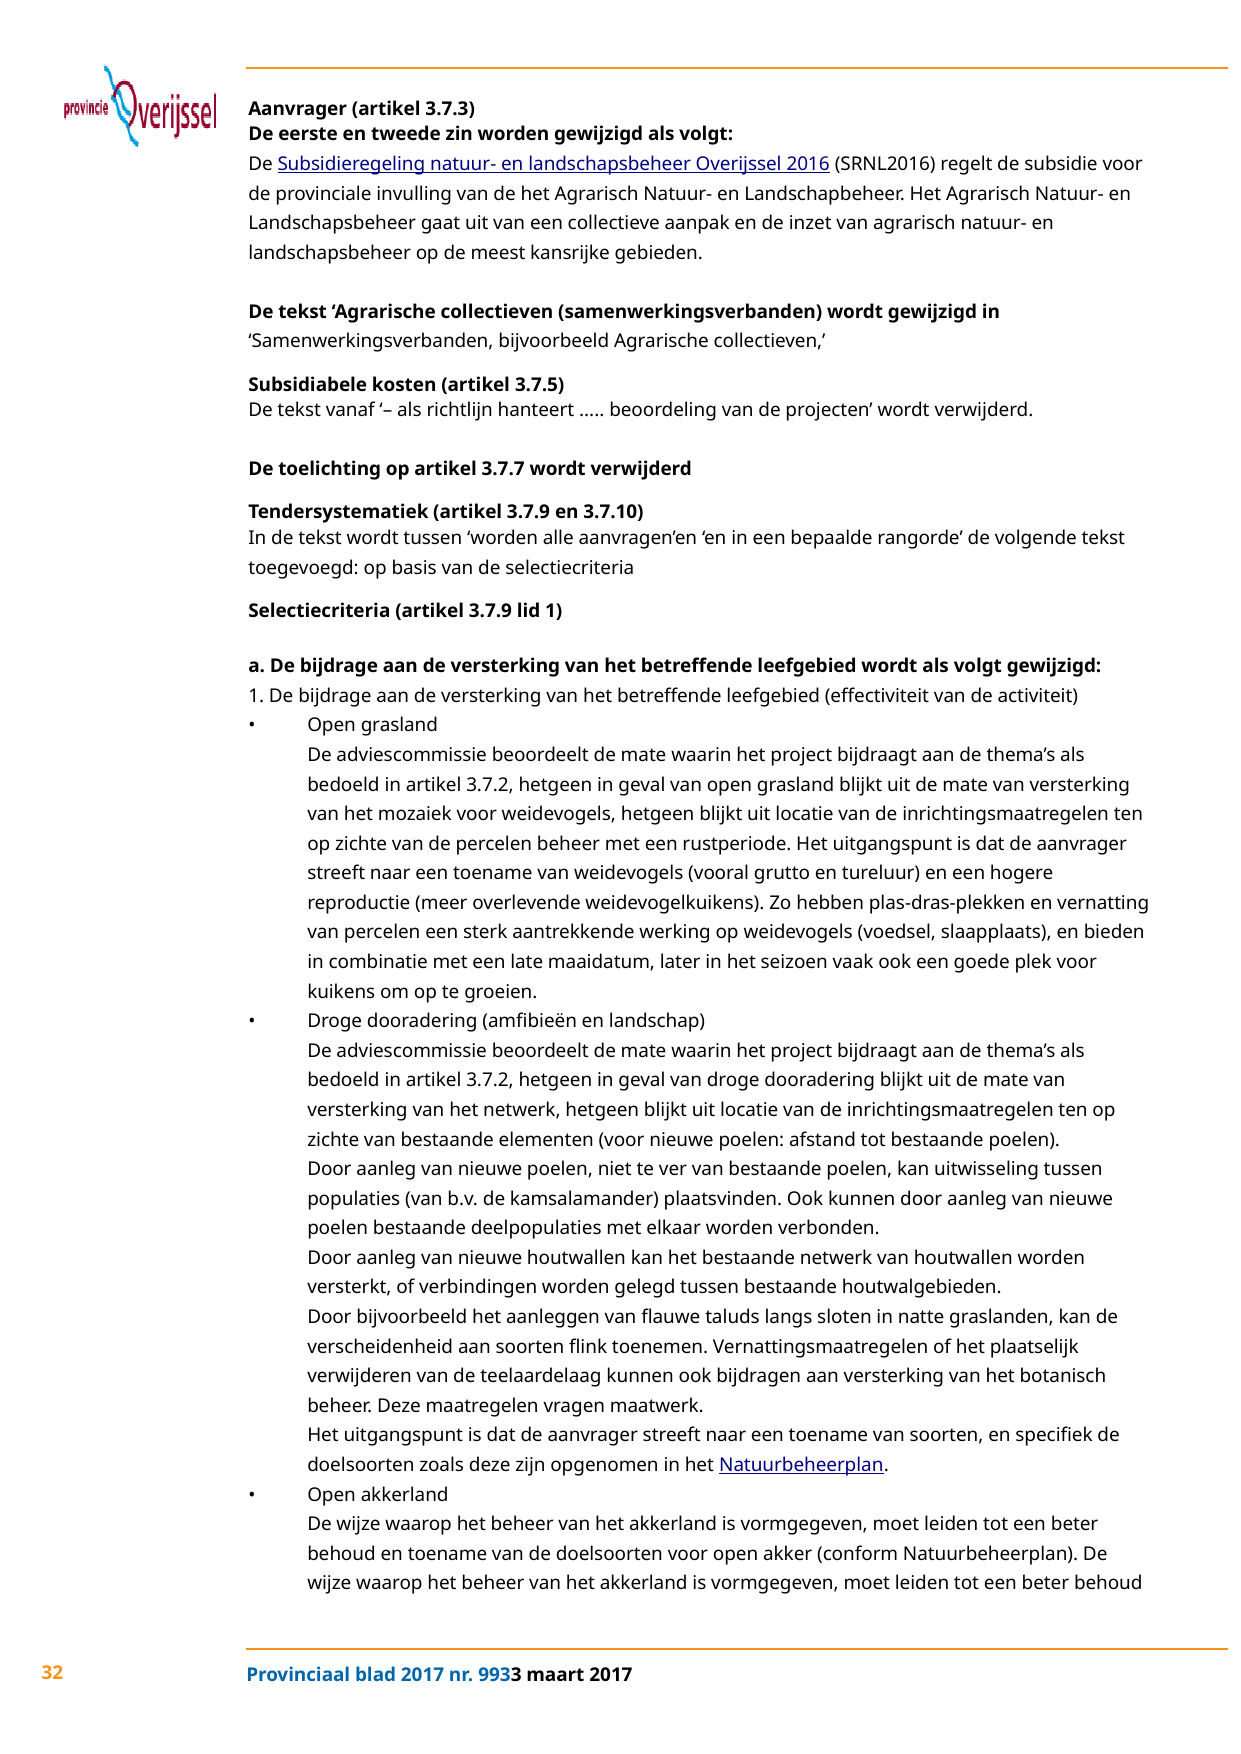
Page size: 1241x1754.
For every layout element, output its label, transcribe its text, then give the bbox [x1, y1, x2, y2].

text 1. De bijdrage aan de versterking van het betreffende leefgebied (effectiviteit van de activiteit) [248, 682, 1152, 708]
list Het uitgangspunt is dat de aanvrager streeft naar een toename van soorten, en specifiek de doelsoorten zoals deze zijn opgenomen in het Natuurbeheerplan. [248, 1422, 1152, 1477]
list Droge dooradering (amfibieën en landschap) [248, 1007, 1152, 1033]
text Aanvrager (artikel 3.7.3) [248, 95, 1152, 121]
list Door aanleg van nieuwe poelen, niet te ver van bestaande poelen, kan uitwisseling tussen populaties (van b.v. de kamsalamander) plaatsvinden. Ook kunnen door aanleg van nieuwe poelen bestaande deelpopulaties met elkaar worden verbonden. [248, 1155, 1152, 1240]
list De adviescommissie beoordeelt de mate waarin het project bijdraagt aan de thema’s als bedoeld in artikel 3.7.2, hetgeen in geval van droge dooradering blijkt uit de mate van versterking van het netwerk, hetgeen blijkt uit locatie van de inrichtingsmaatregelen ten op zichte van bestaande elementen (voor nieuwe poelen: afstand tot bestaande poelen). [248, 1037, 1152, 1152]
list Open grasland [248, 712, 1152, 737]
text a. De bijdrage aan de versterking van het betreffende leefgebied wordt als volgt gewijzigd: [248, 652, 1152, 678]
text De toelichting op artikel 3.7.7 wordt verwijderd [248, 456, 1152, 481]
list Door aanleg van nieuwe houtwallen kan het bestaande netwerk van houtwallen worden versterkt, of verbindingen worden gelegd tussen bestaande houtwalgebieden. [248, 1244, 1152, 1299]
text Subsidiabele kosten (artikel 3.7.5) [248, 371, 1152, 396]
list Open akkerland [248, 1481, 1152, 1507]
text De tekst vanaf ‘– als richtlijn hanteert ..... beoordeling van de projecten’ wordt verwijderd. [248, 396, 1152, 422]
text In de tekst wordt tussen ‘worden alle aanvragen’en ‘en in een bepaalde rangorde’ de volgende tekst toegevoegd: op basis van de selectiecriteria [248, 524, 1152, 580]
list De adviescommissie beoordeelt de mate waarin het project bijdraagt aan de thema’s als bedoeld in artikel 3.7.2, hetgeen in geval van open grasland blijkt uit de mate van versterking van het mozaiek voor weidevogels, hetgeen blijkt uit locatie van de inrichtingsmaatregelen ten op zichte van de percelen beheer met een rustperiode. Het uitgangspunt is dat de aanvrager streeft naar een toename van weidevogels (vooral grutto en tureluur) en een hogere reproductie (meer overlevende weidevogelkuikens). Zo hebben plas-dras-plekken en vernatting van percelen een sterk aantrekkende werking op weidevogels (voedsel, slaapplaats), en bieden in combinatie met een late maaidatum, later in het seizoen vaak ook een goede plek voor kuikens om op te groeien. [248, 741, 1152, 1004]
text De tekst ‘Agrarische collectieven (samenwerkingsverbanden) wordt gewijzigd in [248, 298, 1152, 324]
text De Subsidieregeling natuur- en landschapsbeheer Overijssel 2016 (SRNL2016) regelt de subsidie voor de provinciale invulling van de het Agrarisch Natuur- en Landschapbeheer. Het Agrarisch Natuur- en Landschapsbeheer gaat uit van een collectieve aanpak en de inzet van agrarisch natuur- en landschapsbeheer op de meest kansrijke gebieden. [248, 150, 1152, 264]
picture [41, 47, 231, 172]
list De wijze waarop het beheer van het akkerland is vormgegeven, moet leiden tot een beter behoud en toename van de doelsoorten voor open akker (conform Natuurbeheerplan). De wijze waarop het beheer van het akkerland is vormgegeven, moet leiden tot een beter behoud [248, 1510, 1152, 1595]
text Selectiecriteria (artikel 3.7.9 lid 1) [248, 597, 1152, 623]
text Tendersystematiek (artikel 3.7.9 en 3.7.10) [248, 499, 1152, 524]
list Door bijvoorbeeld het aanleggen van flauwe taluds langs sloten in natte graslanden, kan de verscheidenheid aan soorten flink toenemen. Vernattingsmaatregelen of het plaatselijk verwijderen van de teelaardelaag kunnen ook bijdragen aan versterking van het botanisch beheer. Deze maatregelen vragen maatwerk. [248, 1303, 1152, 1418]
text ‘Samenwerkingsverbanden, bijvoorbeeld Agrarische collectieven,’ [248, 328, 1152, 353]
text De eerste en tweede zin worden gewijzigd als volgt: [248, 121, 1152, 146]
